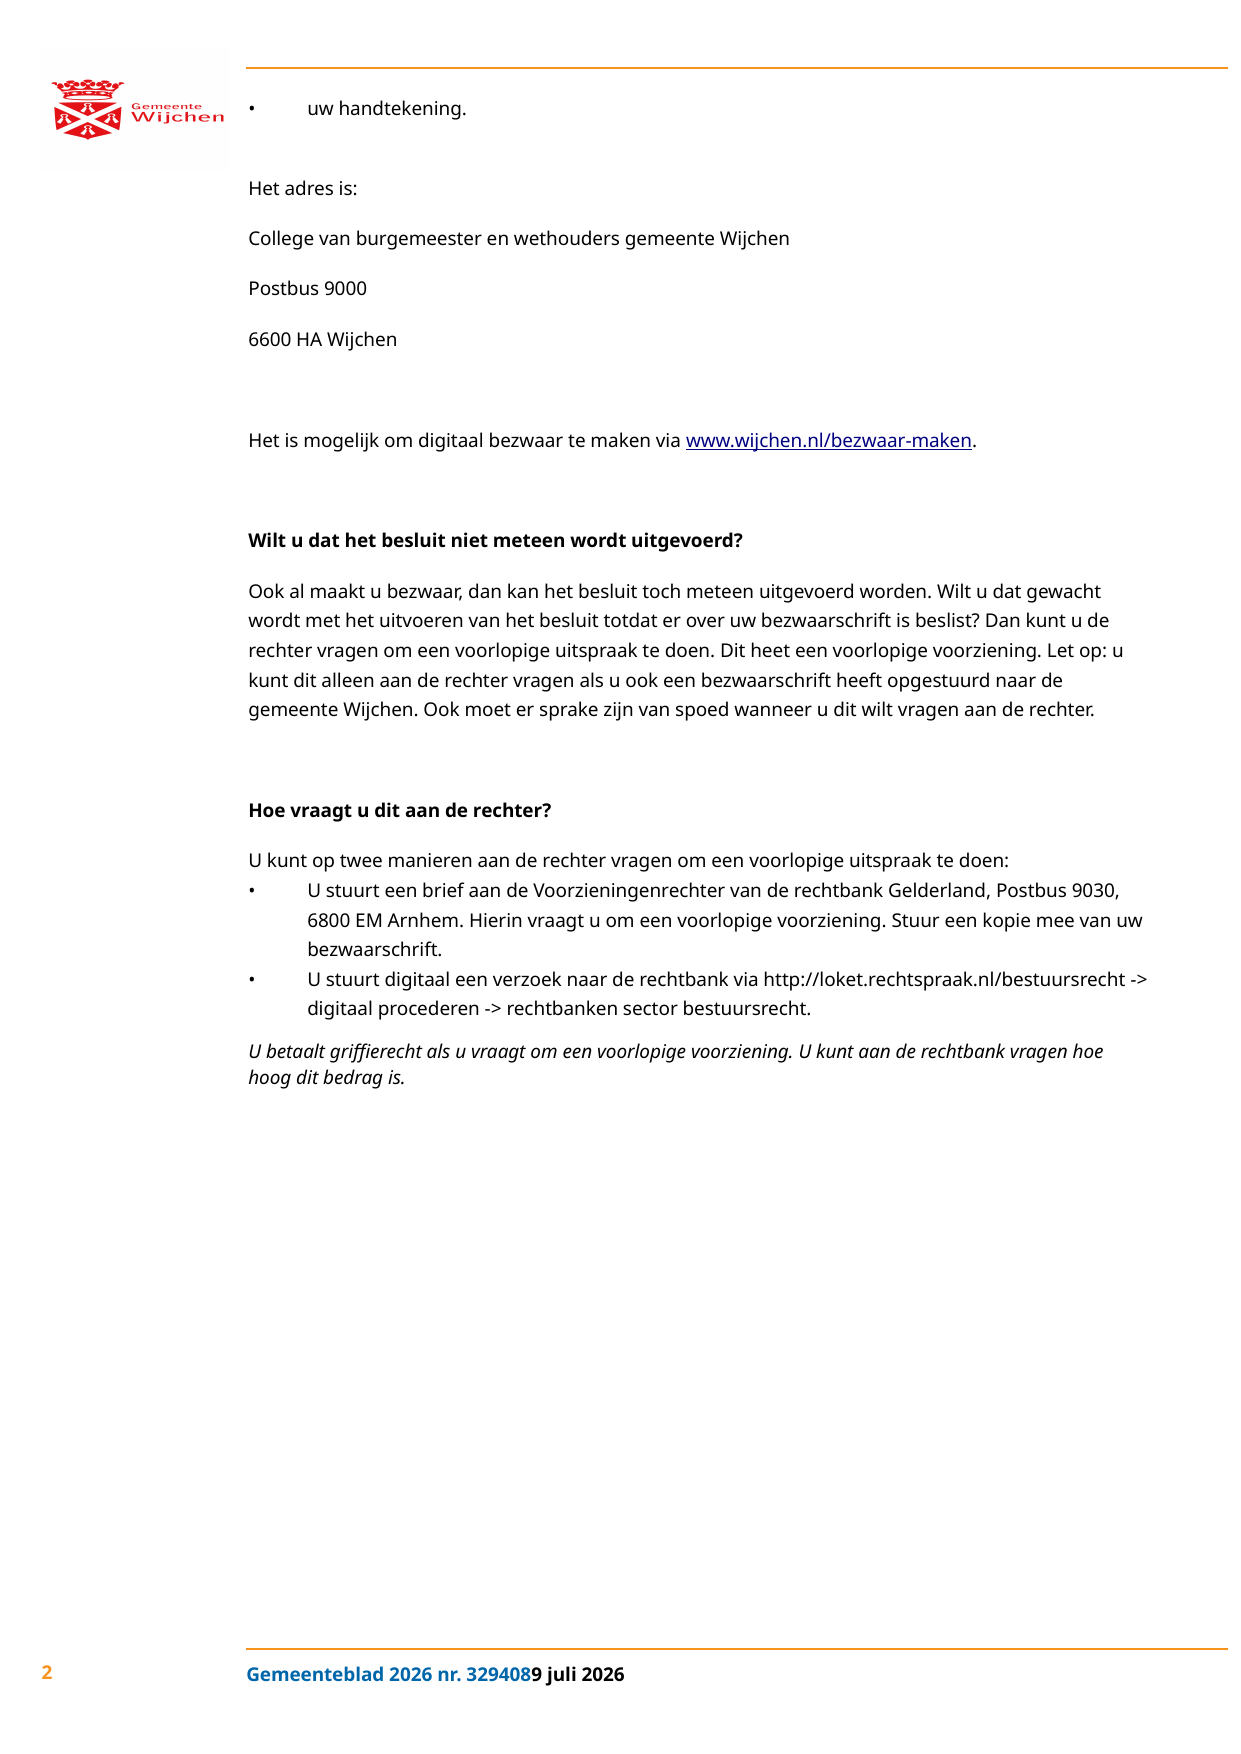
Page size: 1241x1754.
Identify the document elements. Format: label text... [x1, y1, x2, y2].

text Hoe vraagt u dit aan de rechter? [248, 797, 1152, 823]
text Het adres is: [248, 175, 1152, 201]
text 6600 HA Wijchen [248, 326, 1152, 352]
text Het is mogelijk om digitaal bezwaar te maken via www.wijchen.nl/bezwaar-maken. [248, 427, 1152, 453]
text College van burgemeester en wethouders gemeente Wijchen [248, 225, 1152, 251]
list U stuurt een brief aan de Voorzieningenrechter van de rechtbank Gelderland, Postbus 9030, 6800 EM Arnhem. Hierin vraagt u om een voorlopige voorziening. Stuur een kopie mee van uw bezwaarschrift. [248, 877, 1152, 962]
text Ook al maakt u bezwaar, dan kan het besluit toch meteen uitgevoerd worden. Wilt u dat gewacht wordt met het uitvoeren van het besluit totdat er over uw bezwaarschrift is beslist? Dan kunt u de rechter vragen om een voorlopige uitspraak te doen. Dit heet een voorlopige voorziening. Let op: u kunt dit alleen aan de rechter vragen als u ook een bezwaarschrift heeft opgestuurd naar de gemeente Wijchen. Ook moet er sprake zijn van spoed wanneer u dit wilt vragen aan de rechter. [248, 578, 1152, 722]
list U stuurt digitaal een verzoek naar de rechtbank via http://loket.rechtspraak.nl/bestuursrecht -> digitaal procederen -> rechtbanken sector bestuursrecht. [248, 966, 1152, 1021]
text U betaalt griffierecht als u vraagt om een voorlopige voorziening. U kunt aan de rechtbank vragen hoe hoog dit bedrag is. [248, 1039, 1152, 1090]
list uw handtekening. [248, 95, 1152, 121]
text U kunt op twee manieren aan de rechter vragen om een voorlopige uitspraak te doen: [248, 848, 1152, 873]
text Postbus 9000 [248, 276, 1152, 301]
picture [41, 47, 231, 172]
text Wilt u dat het besluit niet meteen wordt uitgevoerd? [248, 528, 1152, 553]
